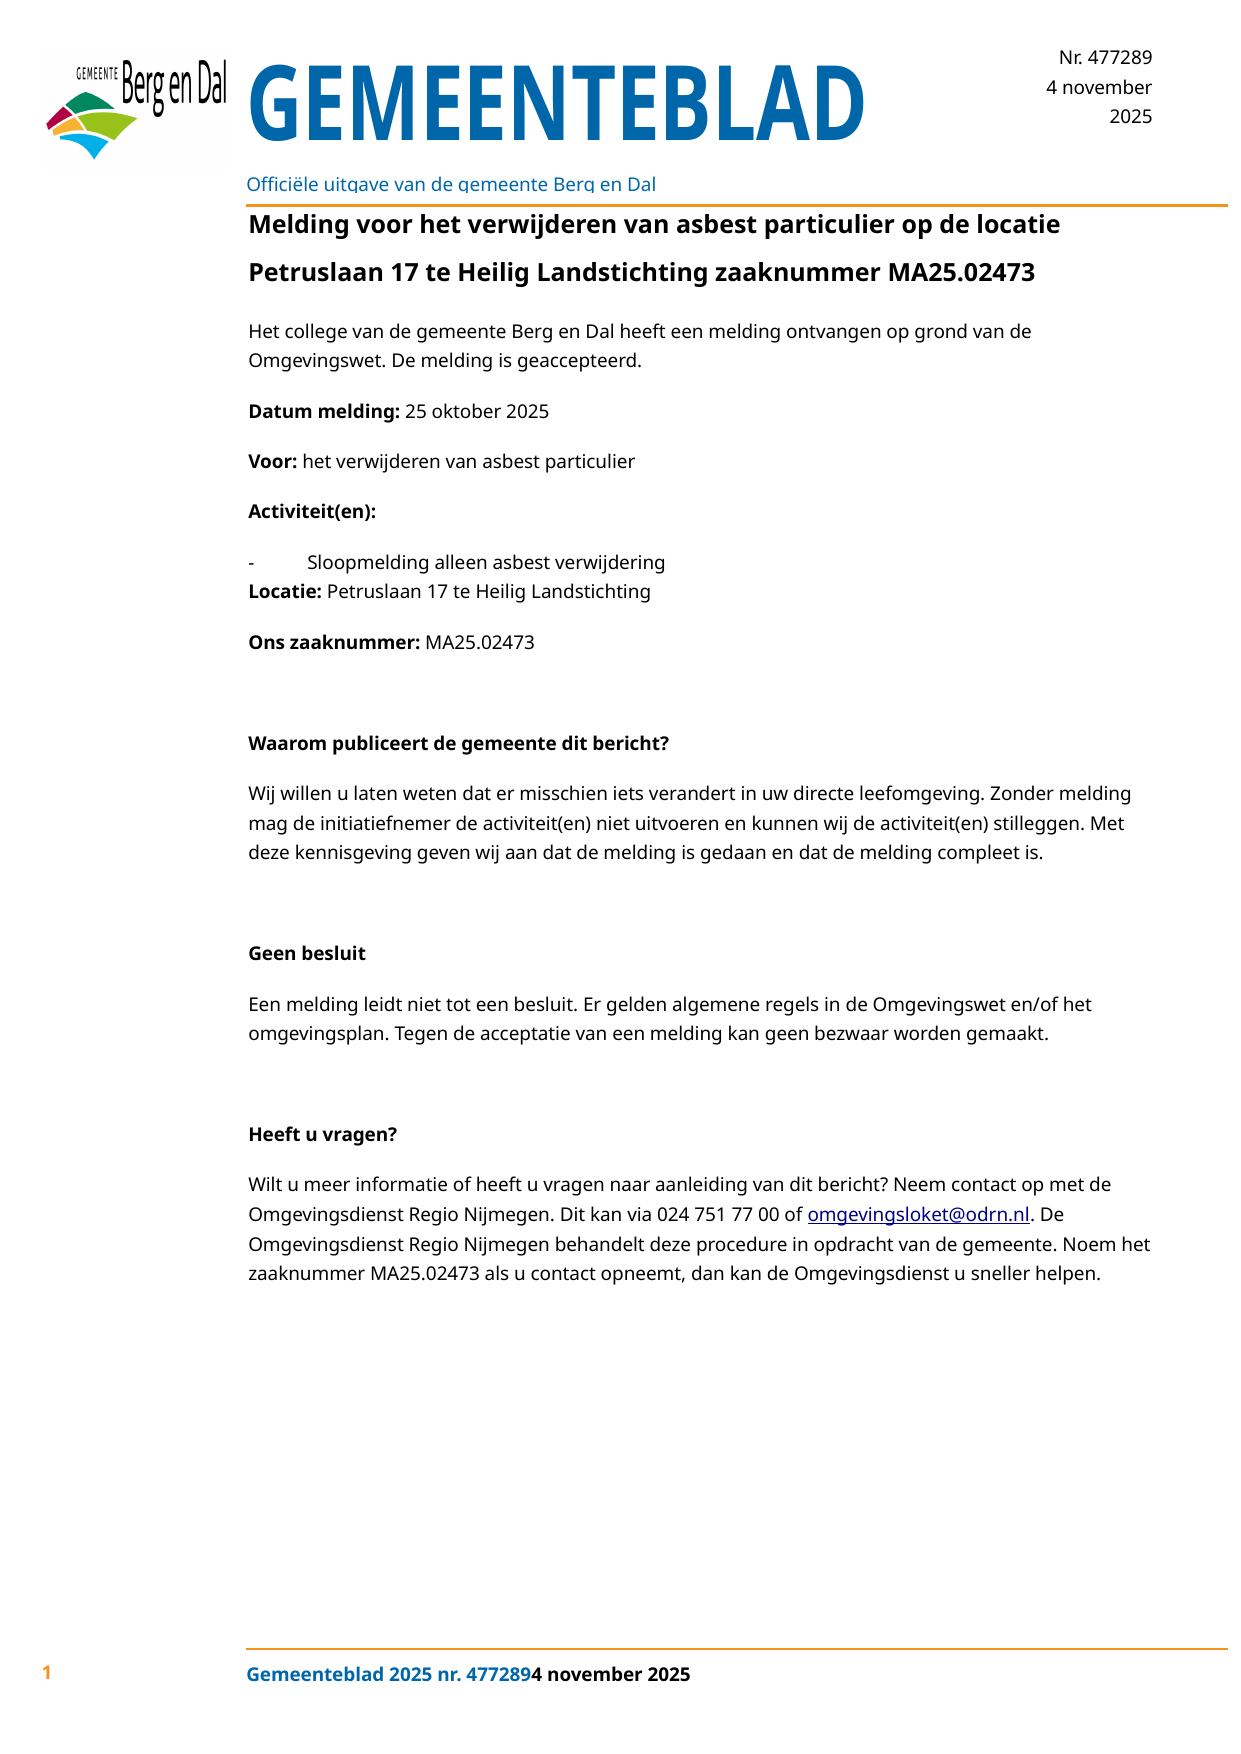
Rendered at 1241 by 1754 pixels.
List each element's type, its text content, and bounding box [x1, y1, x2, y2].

text Geen besluit [248, 940, 1152, 966]
text Datum melding: 25 oktober 2025 [248, 398, 1152, 424]
text Voor: het verwijderen van asbest particulier [248, 448, 1152, 474]
text Wij willen u laten weten dat er misschien iets verandert in uw directe leefomgeving. Zonder melding mag de initiatiefnemer de activiteit(en) niet uitvoeren en kunnen wij de activiteit(en) stilleggen. Met deze kennisgeving geven wij aan dat de melding is gedaan en dat de melding compleet is. [248, 780, 1152, 865]
text Ons zaaknummer: MA25.02473 [248, 629, 1152, 655]
text Waarom publiceert de gemeente dit bericht? [248, 730, 1152, 756]
text Wilt u meer informatie of heeft u vragen naar aanleiding van dit bericht? Neem contact op met de Omgevingsdienst Regio Nijmegen. Dit kan via 024 751 77 00 of omgevingsloket@odrn.nl. De Omgevingsdienst Regio Nijmegen behandelt deze procedure in opdracht van de gemeente. Noem het zaaknummer MA25.02473 als u contact opneemt, dan kan de Omgevingsdienst u sneller helpen. [248, 1172, 1152, 1286]
text Locatie: Petruslaan 17 te Heilig Landstichting [248, 579, 1152, 604]
text Activiteit(en): [248, 499, 1152, 524]
picture [41, 47, 231, 172]
list Sloopmelding alleen asbest verwijdering [248, 549, 1152, 575]
text Heeft u vragen? [248, 1121, 1152, 1147]
text Een melding leidt niet tot een besluit. Er gelden algemene regels in de Omgevingswet en/of het omgevingsplan. Tegen de acceptatie van een melding kan geen bezwaar worden gemaakt. [248, 991, 1152, 1046]
text Het college van de gemeente Berg en Dal heeft een melding ontvangen op grond van de Omgevingswet. De melding is geaccepteerd. [248, 318, 1152, 373]
text Melding voor het verwijderen van asbest particulier op de locatie Petruslaan 17 te Heilig Landstichting zaaknummer MA25.02473 [248, 207, 1152, 288]
